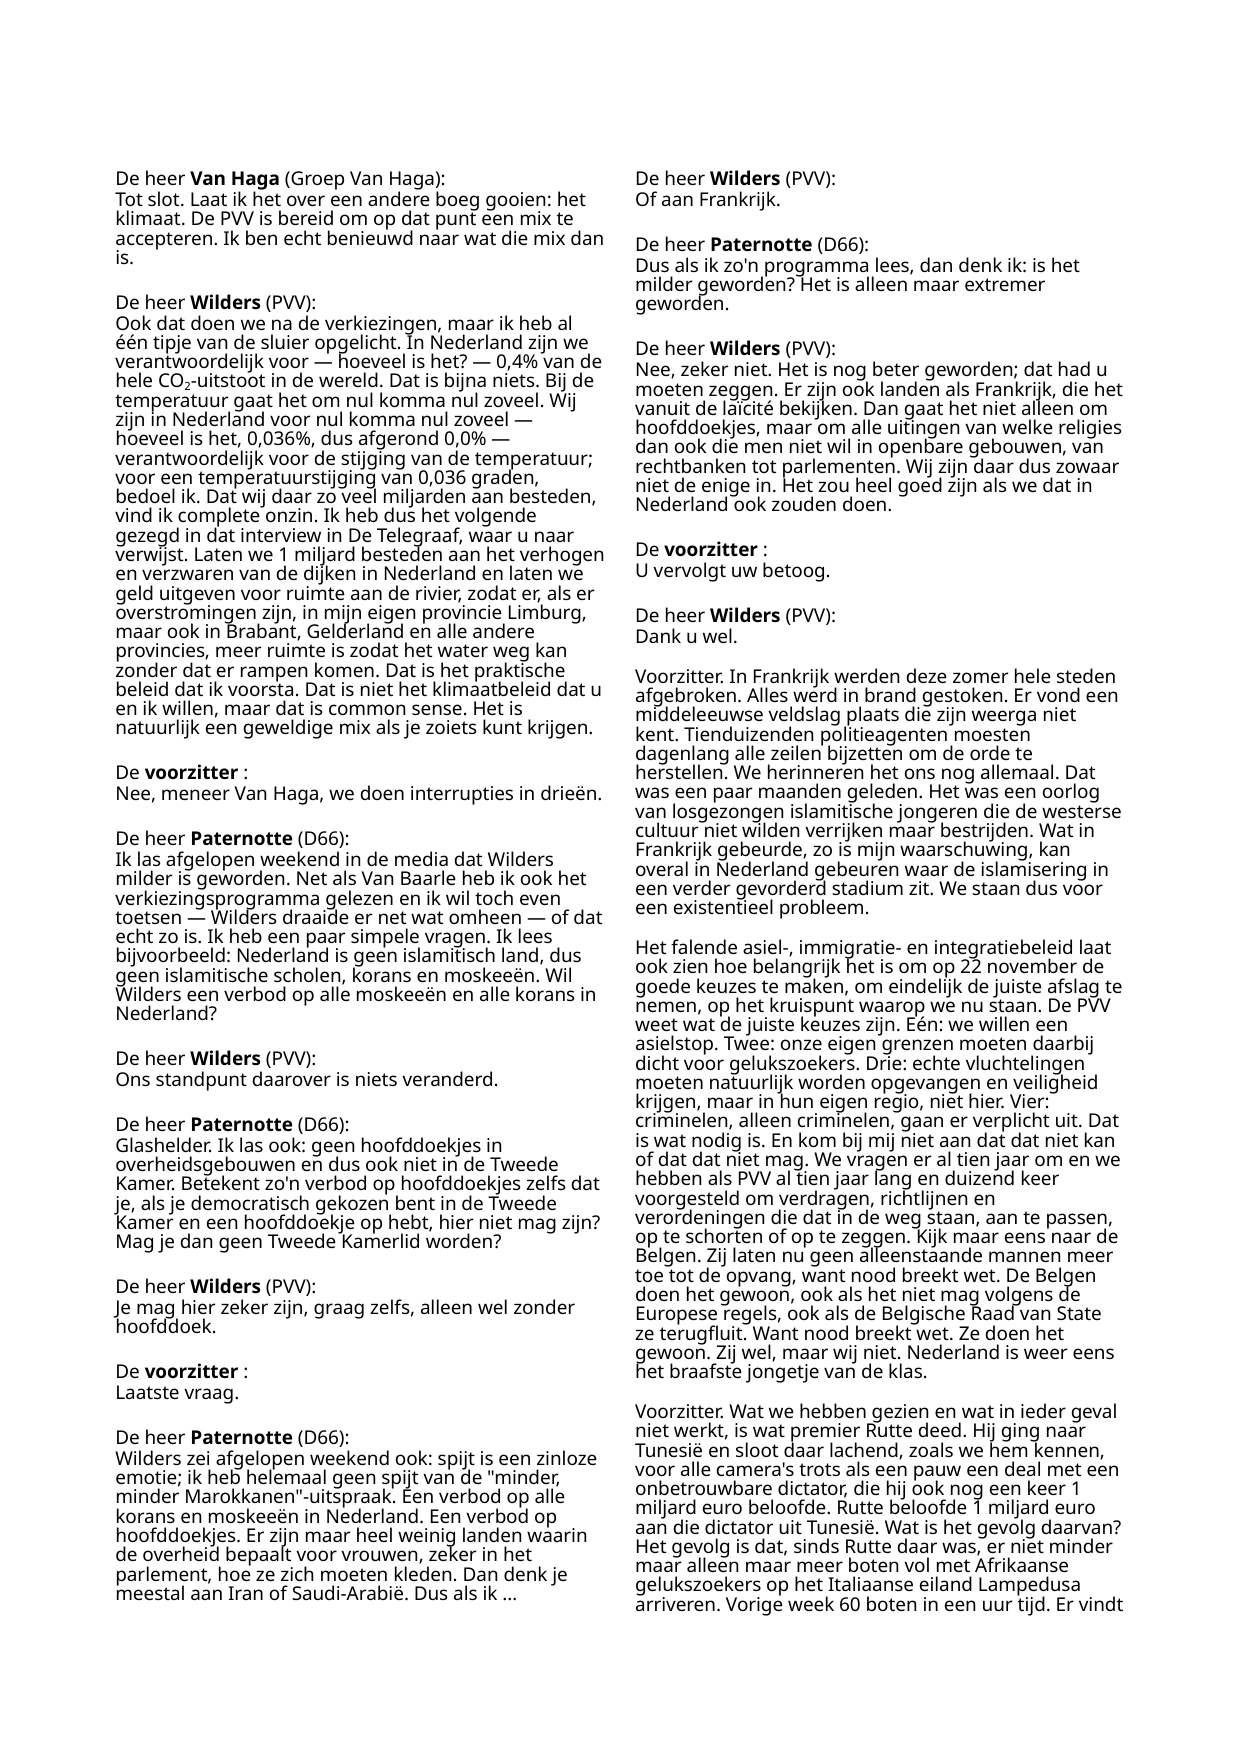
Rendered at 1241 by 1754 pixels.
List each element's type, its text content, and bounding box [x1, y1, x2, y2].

text Nee, zeker niet. Het is nog beter geworden; dat had u moeten zeggen. Er zijn ook landen als Frankrijk, die het vanuit de laïcité bekijken. Dan gaat het niet alleen om hoofddoekjes, maar om alle uitingen van welke religies dan ook die men niet wil in openbare gebouwen, van rechtbanken tot parlementen. Wij zijn daar dus zowaar niet de enige in. Het zou heel goed zijn als we dat in Nederland ook zouden doen. [635, 361, 1125, 515]
text Het falende asiel-, immigratie- en integratiebeleid laat ook zien hoe belangrijk het is om op 22 november de goede keuzes te maken, om eindelijk de juiste afslag te nemen, op het kruispunt waarop we nu staan. De PVV weet wat de juiste keuzes zijn. Eén: we willen een asielstop. Twee: onze eigen grenzen moeten daarbij dicht voor gelukszoekers. Drie: echte vluchtelingen moeten natuurlijk worden opgevangen en veiligheid krijgen, maar in hun eigen regio, niet hier. Vier: criminelen, alleen criminelen, gaan er verplicht uit. Dat is wat nodig is. En kom bij mij niet aan dat dat niet kan of dat dat niet mag. We vragen er al tien jaar om en we hebben als PVV al tien jaar lang en duizend keer voorgesteld om verdragen, richtlijnen en verordeningen die dat in de weg staan, aan te passen, op te schorten of op te zeggen. Kijk maar eens naar de Belgen. Zij laten nu geen alleenstaande mannen meer toe tot de opvang, want nood breekt wet. De Belgen doen het gewoon, ook als het niet mag volgens de Europese regels, ook als de Belgische Raad van State ze terugfluit. Want nood breekt wet. Ze doen het gewoon. Zij wel, maar wij niet. Nederland is weer eens het braafste jongetje van de klas. [635, 939, 1125, 1382]
text Voorzitter. Wat we hebben gezien en wat in ieder geval niet werkt, is wat premier Rutte deed. Hij ging naar Tunesië en sloot daar lachend, zoals we hem kennen, voor alle camera's trots als een pauw een deal met een onbetrouwbare dictator, die hij ook nog een keer 1 miljard euro beloofde. Rutte beloofde 1 miljard euro aan die dictator uit Tunesië. Wat is het gevolg daarvan? Het gevolg is dat, sinds Rutte daar was, er niet minder maar alleen maar meer boten vol met Afrikaanse gelukszoekers op het Italiaanse eiland Lampedusa arriveren. Vorige week 60 boten in een uur tijd. Er vindt [635, 1403, 1125, 1615]
text De heer Wilders (PVV): [635, 336, 1125, 361]
text De heer Wilders (PVV): [115, 1273, 605, 1299]
text Wilders zei afgelopen weekend ook: spijt is een zinloze emotie; ik heb helemaal geen spijt van de "minder, minder Marokkanen"-uitspraak. Een verbod op alle korans en moskeeën in Nederland. Een verbod op hoofddoekjes. Er zijn maar heel weinig landen waarin de overheid bepaalt voor vrouwen, zeker in het parlement, hoe ze zich moeten kleden. Dan denk je meestal aan Iran of Saudi-Arabië. Dus als ik … [115, 1450, 605, 1604]
text De voorzitter : [115, 1358, 605, 1384]
text Ook dat doen we na de verkiezingen, maar ik heb al één tipje van de sluier opgelicht. In Nederland zijn we verantwoordelijk voor — hoeveel is het? — 0,4% van de hele CO2-uitstoot in de wereld. Dat is bijna niets. Bij de temperatuur gaat het om nul komma nul zoveel. Wij zijn in Nederland voor nul komma nul zoveel — hoeveel is het, 0,036%, dus afgerond 0,0% — verantwoordelijk voor de stijging van de temperatuur; voor een temperatuurstijging van 0,036 graden, bedoel ik. Dat wij daar zo veel miljarden aan besteden, vind ik complete onzin. Ik heb dus het volgende gezegd in dat interview in De Telegraaf, waar u naar verwijst. Laten we 1 miljard besteden aan het verhogen en verzwaren van de dijken in Nederland en laten we geld uitgeven voor ruimte aan de rivier, zodat er, als er overstromingen zijn, in mijn eigen provincie Limburg, maar ook in Brabant, Gelderland en alle andere provincies, meer ruimte is zodat het water weg kan zonder dat er rampen komen. Dat is het praktische beleid dat ik voorsta. Dat is niet het klimaatbeleid dat u en ik willen, maar dat is common sense. Het is natuurlijk een geweldige mix als je zoiets kunt krijgen. [115, 315, 605, 739]
text De heer Paternotte (D66): [115, 825, 605, 851]
text Voorzitter. In Frankrijk werden deze zomer hele steden afgebroken. Alles werd in brand gestoken. Er vond een middeleeuwse veldslag plaats die zijn weerga niet kent. Tienduizenden politieagenten moesten dagenlang alle zeilen bijzetten om de orde te herstellen. We herinneren het ons nog allemaal. Dat was een paar maanden geleden. Het was een oorlog van losgezongen islamitische jongeren die de westerse cultuur niet wilden verrijken maar bestrijden. Wat in Frankrijk gebeurde, zo is mijn waarschuwing, kan overal in Nederland gebeuren waar de islamisering in een verder gevorderd stadium zit. We staan dus voor een existentieel probleem. [635, 668, 1125, 918]
text De voorzitter : [635, 536, 1125, 562]
text De heer Paternotte (D66): [115, 1424, 605, 1450]
text Laatste vraag. [115, 1384, 605, 1403]
text Glashelder. Ik las ook: geen hoofddoekjes in overheidsgebouwen en dus ook niet in de Tweede Kamer. Betekent zo'n verbod op hoofddoekjes zelfs dat je, als je democratisch gekozen bent in de Tweede Kamer en een hoofddoekje op hebt, hier niet mag zijn? Mag je dan geen Tweede Kamerlid worden? [115, 1137, 605, 1252]
text Je mag hier zeker zijn, graag zelfs, alleen wel zonder hoofddoek. [115, 1299, 605, 1338]
text Of aan Frankrijk. [635, 191, 1125, 210]
text Ik las afgelopen weekend in de media dat Wilders milder is geworden. Net als Van Baarle heb ik ook het verkiezingsprogramma gelezen en ik wil toch even toetsen — Wilders draaide er net wat omheen — of dat echt zo is. Ik heb een paar simpele vragen. Ik lees bijvoorbeeld: Nederland is geen islamitisch land, dus geen islamitische scholen, korans en moskeeën. Wil Wilders een verbod op alle moskeeën en alle korans in Nederland? [115, 851, 605, 1024]
text De heer Paternotte (D66): [115, 1111, 605, 1137]
text Dank u wel. [635, 628, 1125, 647]
text U vervolgt uw betoog. [635, 562, 1125, 581]
text De voorzitter : [115, 759, 605, 785]
text Dus als ik zo'n programma lees, dan denk ik: is het milder geworden? Het is alleen maar extremer geworden. [635, 257, 1125, 315]
text Tot slot. Laat ik het over een andere boeg gooien: het klimaat. De PVV is bereid om op dat punt een mix te accepteren. Ik ben echt benieuwd naar wat die mix dan is. [115, 191, 605, 268]
text De heer Wilders (PVV): [115, 1045, 605, 1071]
text De heer Van Haga (Groep Van Haga): [115, 165, 605, 191]
text Nee, meneer Van Haga, we doen interrupties in drieën. [115, 785, 605, 804]
text De heer Wilders (PVV): [635, 165, 1125, 191]
text De heer Wilders (PVV): [115, 289, 605, 315]
text De heer Paternotte (D66): [635, 231, 1125, 257]
text Ons standpunt daarover is niets veranderd. [115, 1071, 605, 1090]
text De heer Wilders (PVV): [635, 602, 1125, 628]
